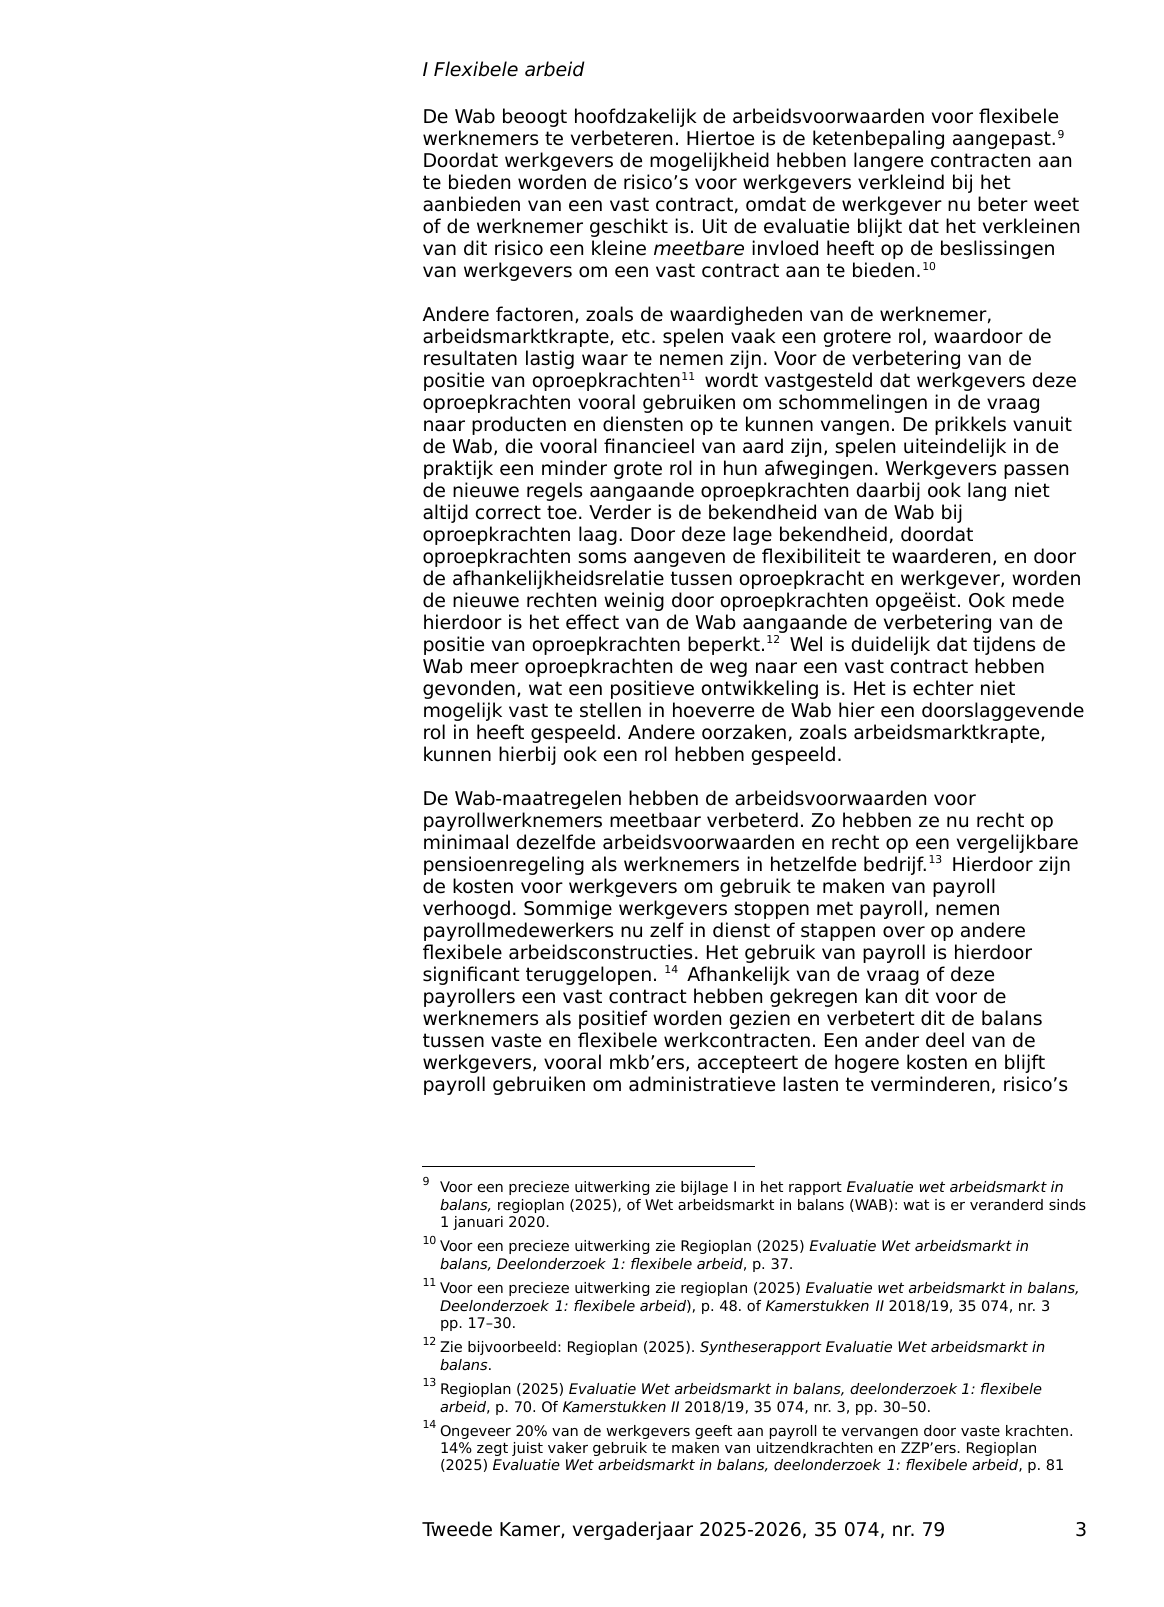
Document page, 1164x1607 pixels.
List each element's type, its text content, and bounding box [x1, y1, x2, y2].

text Andere factoren, zoals de waardigheden van de werknemer, arbeidsmarktkrapte, etc. spelen vaak een grotere rol, waardoor de resultaten lastig waar te nemen zijn. Voor de verbetering van de positie van oproepkrachten wordt vastgesteld dat werkgevers deze oproepkrachten vooral gebruiken om schommelingen in de vraag naar producten en diensten op te kunnen vangen. De prikkels vanuit de Wab, die vooral financieel van aard zijn, spelen uiteindelijk in de praktijk een minder grote rol in hun afwegingen. Werkgevers passen de nieuwe regels aangaande oproepkrachten daarbij ook lang niet altijd correct toe. Verder is de bekendheid van de Wab bij oproepkrachten laag. Door deze lage bekendheid, doordat oproepkrachten soms aangeven de flexibiliteit te waarderen, en door de afhankelijkheidsrelatie tussen oproepkracht en werkgever, worden de nieuwe rechten weinig door oproepkrachten opgeëist. Ook mede hierdoor is het effect van de Wab aangaande de verbetering van de positie van oproepkrachten beperkt. Wel is duidelijk dat tijdens de Wab meer oproepkrachten de weg naar een vast contract hebben gevonden, wat een positieve ontwikkeling is. Het is echter niet mogelijk vast te stellen in hoeverre de Wab hier een doorslaggevende rol in heeft gespeeld. Andere oorzaken, zoals arbeidsmarktkrapte, kunnen hierbij ook een rol hebben gespeeld. [422, 304, 1087, 766]
text Voor een precieze uitwerking zie regioplan (2025) Evaluatie wet arbeidsmarkt in balans, Deelonderzoek 1: flexibele arbeid), p. 48. of Kamerstukken II 2018/19, 35 074, nr. 3 pp. 17–30. [422, 1276, 1087, 1332]
text Voor een precieze uitwerking zie Regioplan (2025) Evaluatie Wet arbeidsmarkt in balans, Deelonderzoek 1: flexibele arbeid, p. 37. [422, 1234, 1087, 1273]
text De Wab beoogt hoofdzakelijk de arbeidsvoorwaarden voor flexibele werknemers te verbeteren. Hiertoe is de ketenbepaling aangepast. Doordat werkgevers de mogelijkheid hebben langere contracten aan te bieden worden de risico’s voor werkgevers verkleind bij het aanbieden van een vast contract, omdat de werkgever nu beter weet of de werknemer geschikt is. Uit de evaluatie blijkt dat het verkleinen van dit risico een kleine meetbare invloed heeft op de beslissingen van werkgevers om een vast contract aan te bieden. [422, 106, 1087, 282]
text Zie bijvoorbeeld: Regioplan (2025). Syntheserapport Evaluatie Wet arbeidsmarkt in balans. [422, 1335, 1087, 1374]
text De Wab-maatregelen hebben de arbeidsvoorwaarden voor payrollwerknemers meetbaar verbeterd. Zo hebben ze nu recht op minimaal dezelfde arbeidsvoorwaarden en recht op een vergelijkbare pensioenregeling als werknemers in hetzelfde bedrijf. Hierdoor zijn de kosten voor werkgevers om gebruik te maken van payroll verhoogd. Sommige werkgevers stoppen met payroll, nemen payrollmedewerkers nu zelf in dienst of stappen over op andere flexibele arbeidsconstructies. Het gebruik van payroll is hierdoor significant teruggelopen. Afhankelijk van de vraag of deze payrollers een vast contract hebben gekregen kan dit voor de werknemers als positief worden gezien en verbetert dit de balans tussen vaste en flexibele werkcontracten. Een ander deel van de werkgevers, vooral mkb’ers, accepteert de hogere kosten en blijft payroll gebruiken om administratieve lasten te verminderen, risico’s [422, 788, 1087, 1096]
text Voor een precieze uitwerking zie bijlage I in het rapport Evaluatie wet arbeidsmarkt in balans, regioplan (2025), of Wet arbeidsmarkt in balans (WAB): wat is er veranderd sinds 1 januari 2020. [422, 1175, 1087, 1231]
subtitle I Flexibele arbeid [422, 59, 1087, 81]
text Ongeveer 20% van de werkgevers geeft aan payroll te vervangen door vaste krachten. 14% zegt juist vaker gebruik te maken van uitzendkrachten en ZZP’ers. Regioplan (2025) Evaluatie Wet arbeidsmarkt in balans, deelonderzoek 1: flexibele arbeid, p. 81 [422, 1418, 1087, 1474]
text Regioplan (2025) Evaluatie Wet arbeidsmarkt in balans, deelonderzoek 1: flexibele arbeid, p. 70. Of Kamerstukken II 2018/19, 35 074, nr. 3, pp. 30–50. [422, 1377, 1087, 1416]
